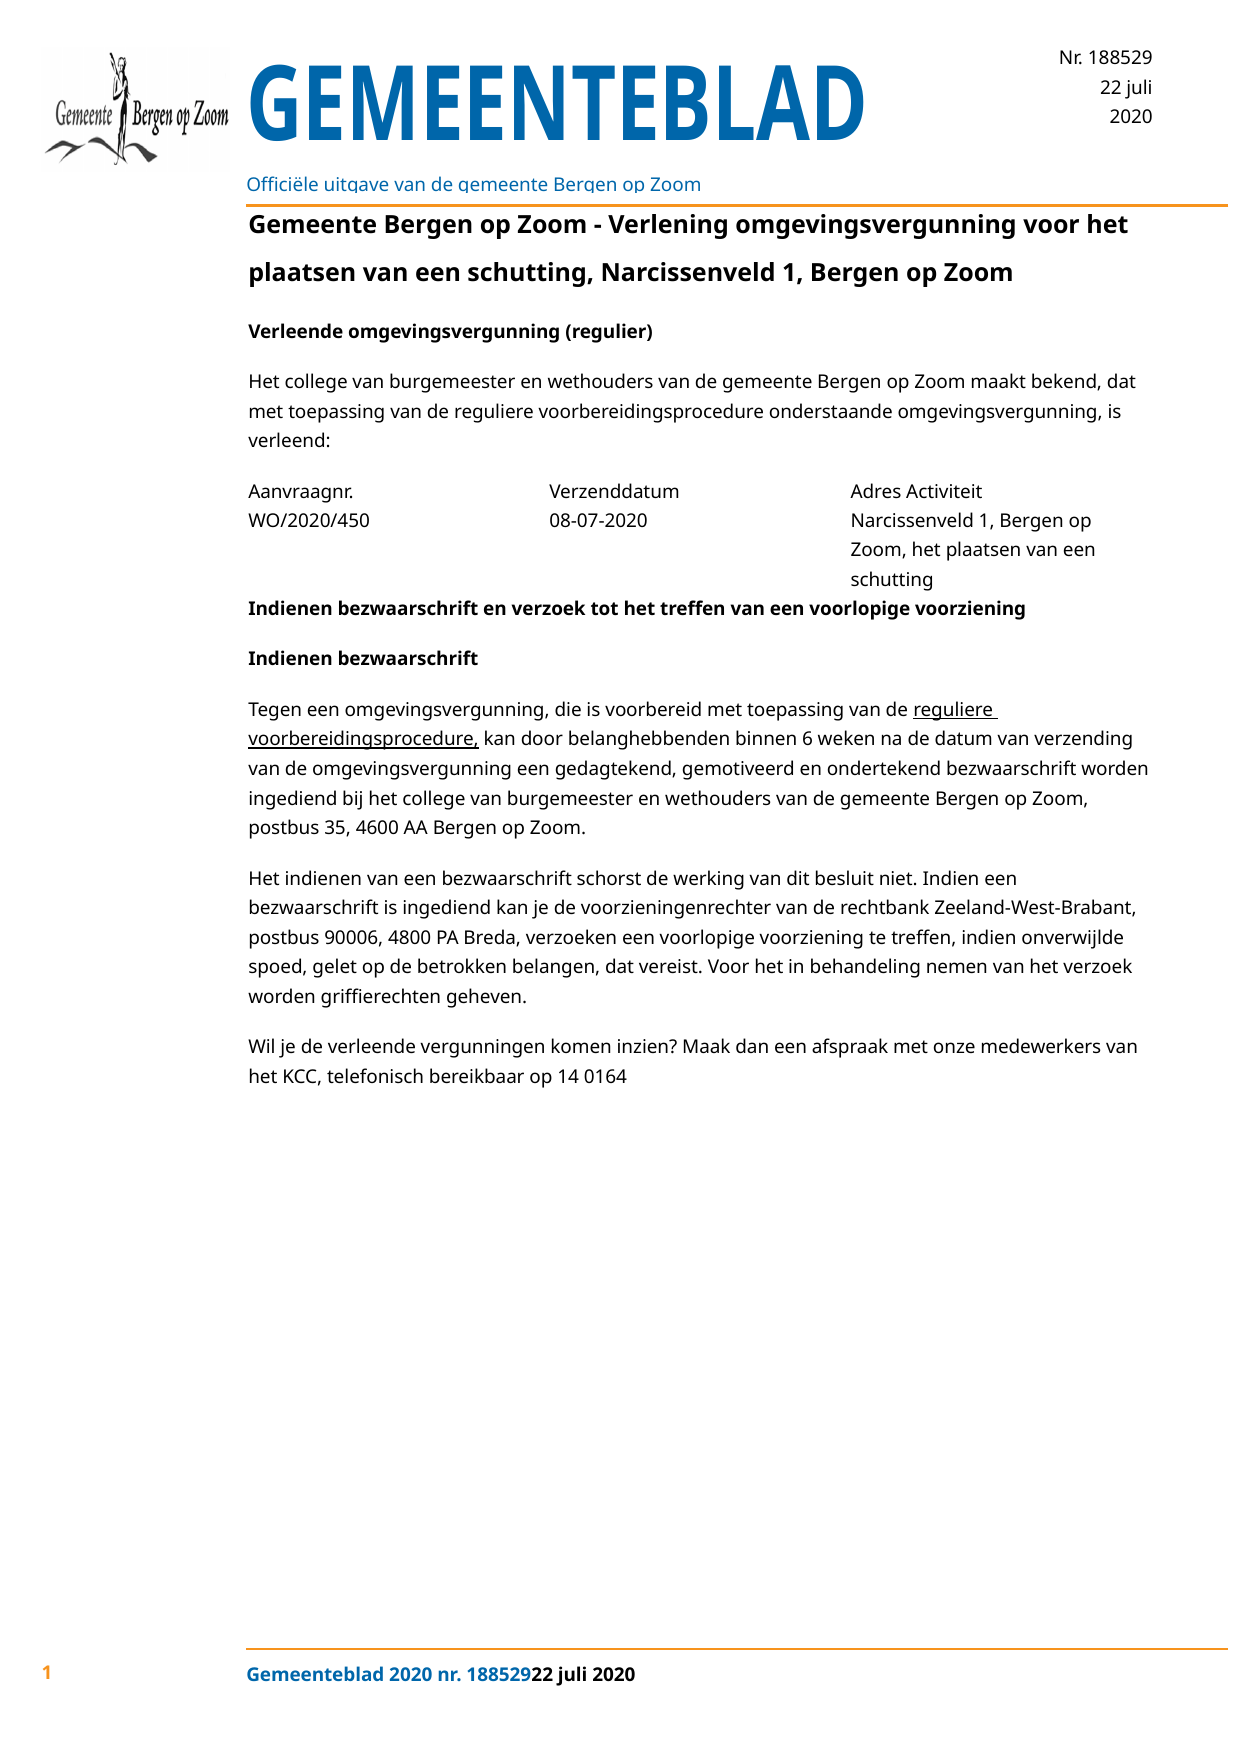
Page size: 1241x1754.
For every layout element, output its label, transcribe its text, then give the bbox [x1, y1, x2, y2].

picture [41, 47, 231, 172]
table_header Adres Activiteit [850, 478, 1152, 504]
table_header 08-07-2020 [549, 507, 850, 592]
table_header WO/2020/450 [248, 507, 549, 592]
text Het indienen van een bezwaarschrift schorst de werking van dit besluit niet. Indien een bezwaarschrift is ingediend kan je de voorzieningenrechter van de rechtbank Zeeland-West-Brabant, postbus 90006, 4800 PA Breda, verzoeken een voorlopige voorziening te treffen, indien onverwijlde spoed, gelet op de betrokken belangen, dat vereist. Voor het in behandeling nemen van het verzoek worden griffierechten geheven. [248, 865, 1152, 1009]
text Indienen bezwaarschrift en verzoek tot het treffen van een voorlopige voorziening [248, 595, 1152, 621]
text Gemeente Bergen op Zoom - Verlening omgevingsvergunning voor het plaatsen van een schutting, Narcissenveld 1, Bergen op Zoom [248, 207, 1152, 288]
table_header Narcissenveld 1, Bergen op Zoom, het plaatsen van een schutting [850, 507, 1152, 592]
text Wil je de verleende vergunningen komen inzien? Maak dan een afspraak met onze medewerkers van het KCC, telefonisch bereikbaar op 14 0164 [248, 1033, 1152, 1089]
text Het college van burgemeester en wethouders van de gemeente Bergen op Zoom maakt bekend, dat met toepassing van de reguliere voorbereidingsprocedure onderstaande omgevingsvergunning, is verleend: [248, 368, 1152, 453]
text Tegen een omgevingsvergunning, die is voorbereid met toepassing van de reguliere voorbereidingsprocedure, kan door belanghebbenden binnen 6 weken na de datum van verzending van de omgevingsvergunning een gedagtekend, gemotiveerd en ondertekend bezwaarschrift worden ingediend bij het college van burgemeester en wethouders van de gemeente Bergen op Zoom, postbus 35, 4600 AA Bergen op Zoom. [248, 696, 1152, 840]
table_header Verzenddatum [549, 478, 850, 504]
table_header Aanvraagnr. [248, 478, 549, 504]
text Verleende omgevingsvergunning (regulier) [248, 318, 1152, 344]
text Indienen bezwaarschrift [248, 646, 1152, 671]
